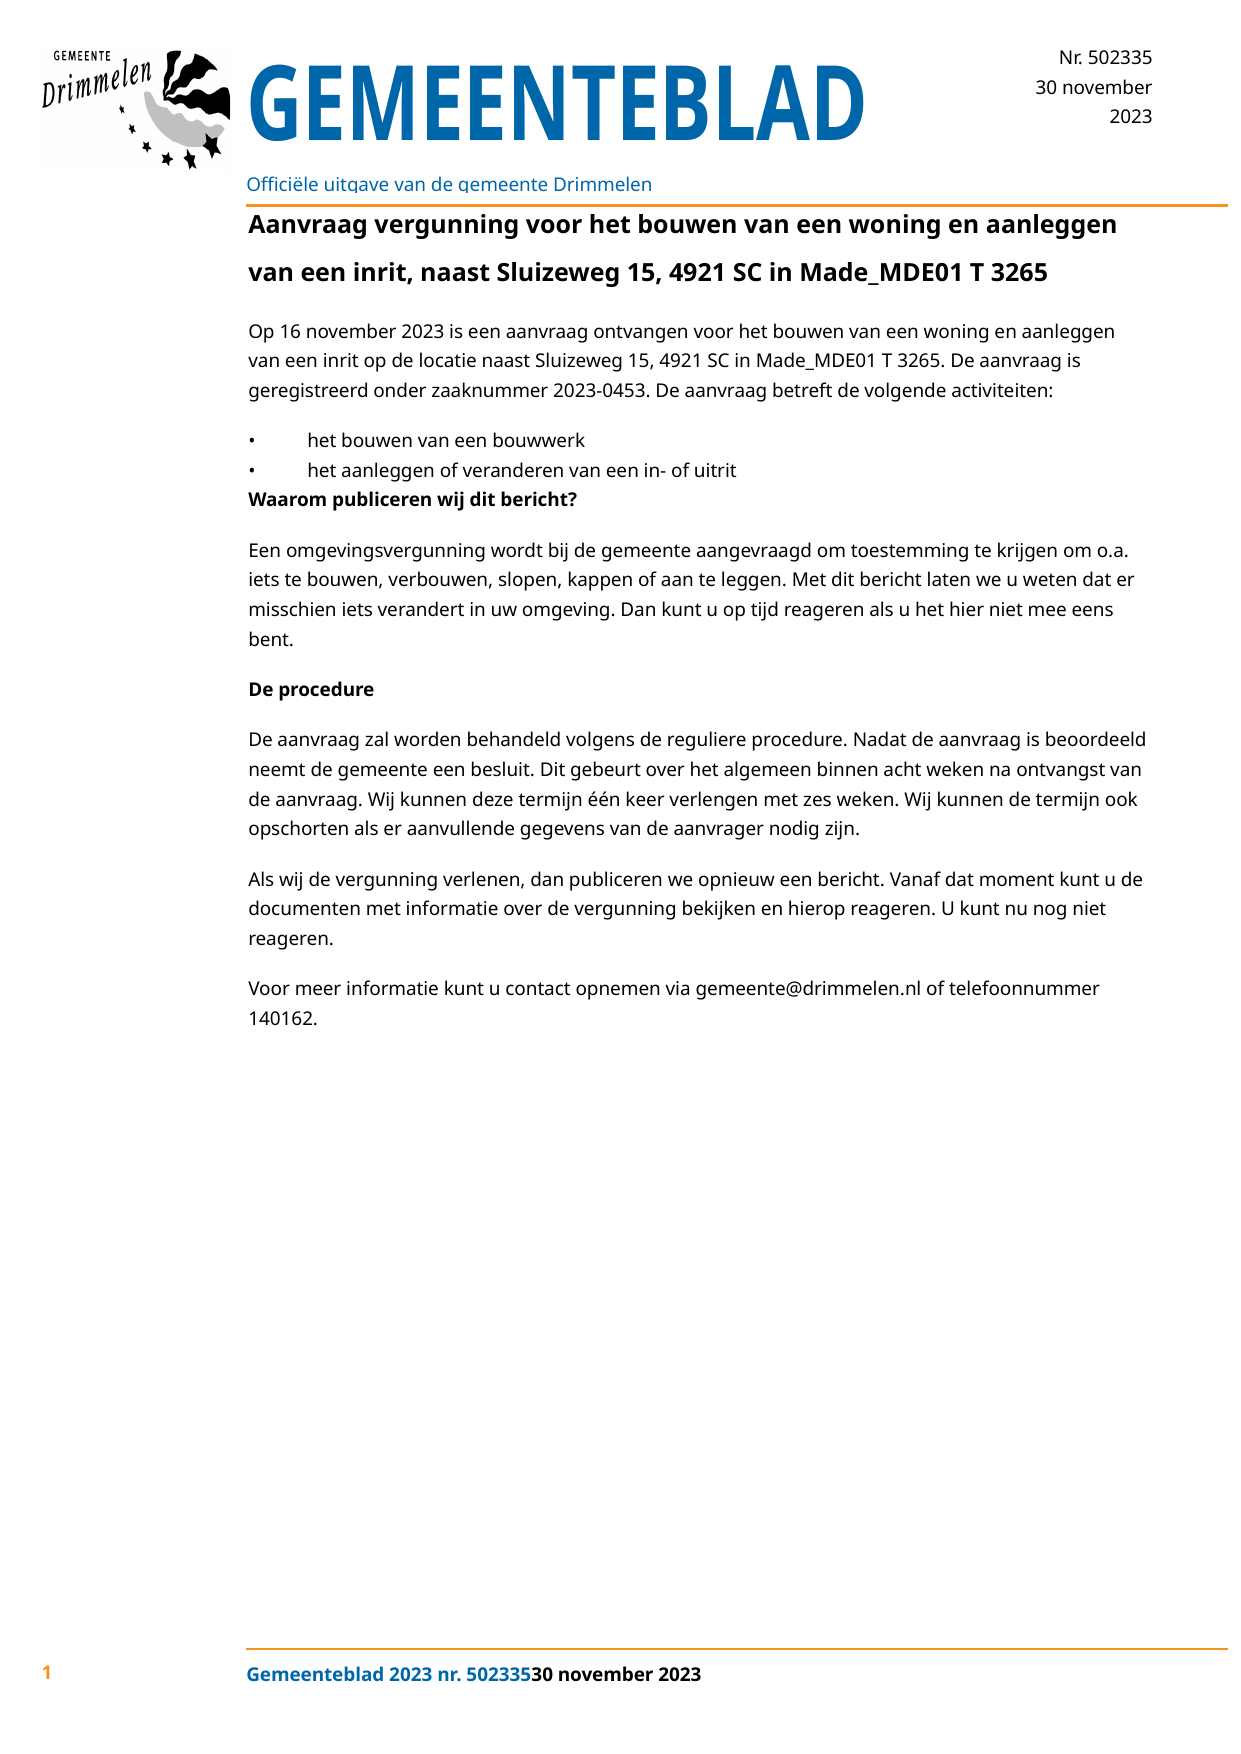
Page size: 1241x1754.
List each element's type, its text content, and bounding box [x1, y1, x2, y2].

text Aanvraag vergunning voor het bouwen van een woning en aanleggen van een inrit, naast Sluizeweg 15, 4921 SC in Made_MDE01 T 3265 [248, 207, 1152, 288]
list het aanleggen of veranderen van een in- of uitrit [248, 457, 1152, 483]
text Als wij de vergunning verlenen, dan publiceren we opnieuw een bericht. Vanaf dat moment kunt u de documenten met informatie over de vergunning bekijken en hierop reageren. U kunt nu nog niet reageren. [248, 866, 1152, 951]
picture [41, 47, 231, 172]
text De aanvraag zal worden behandeld volgens de reguliere procedure. Nadat de aanvraag is beoordeeld neemt de gemeente een besluit. Dit gebeurt over het algemeen binnen acht weken na ontvangst van de aanvraag. Wij kunnen deze termijn één keer verlengen met zes weken. Wij kunnen de termijn ook opschorten als er aanvullende gegevens van de aanvrager nodig zijn. [248, 727, 1152, 841]
text Een omgevingsvergunning wordt bij de gemeente aangevraagd om toestemming te krijgen om o.a. iets te bouwen, verbouwen, slopen, kappen of aan te leggen. Met dit bericht laten we u weten dat er misschien iets verandert in uw omgeving. Dan kunt u op tijd reageren als u het hier niet mee eens bent. [248, 537, 1152, 652]
text Waarom publiceren wij dit bericht? [248, 487, 1152, 512]
text De procedure [248, 676, 1152, 702]
text Voor meer informatie kunt u contact opnemen via gemeente@drimmelen.nl of telefoonnummer 140162. [248, 975, 1152, 1031]
text Op 16 november 2023 is een aanvraag ontvangen voor het bouwen van een woning en aanleggen van een inrit op de locatie naast Sluizeweg 15, 4921 SC in Made_MDE01 T 3265. De aanvraag is geregistreerd onder zaaknummer 2023-0453. De aanvraag betreft de volgende activiteiten: [248, 318, 1152, 403]
list het bouwen van een bouwwerk [248, 427, 1152, 453]
